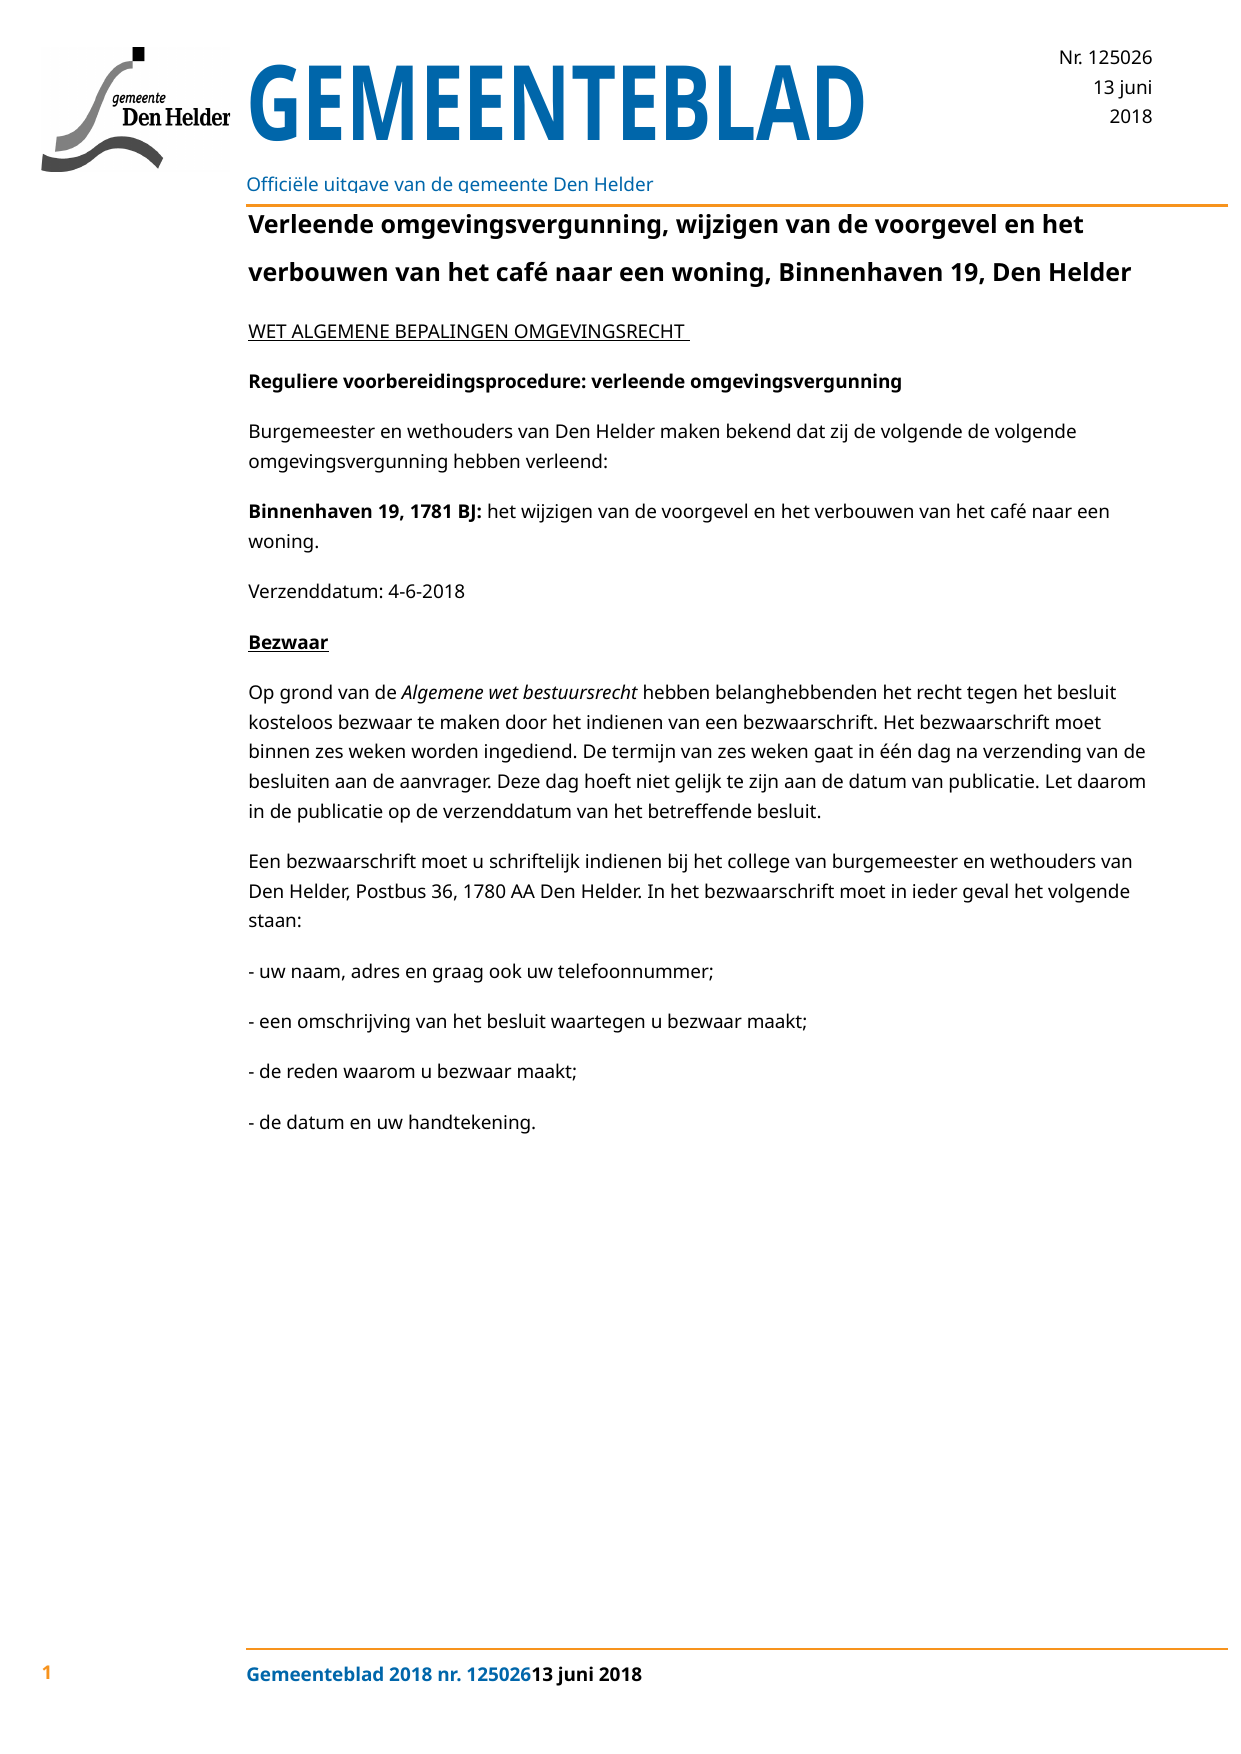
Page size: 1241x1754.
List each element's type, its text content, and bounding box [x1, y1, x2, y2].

text Binnenhaven 19, 1781 BJ: het wijzigen van de voorgevel en het verbouwen van het café naar een woning. [248, 499, 1152, 554]
text Bezwaar [248, 629, 1152, 655]
text Verzenddatum: 4-6-2018 [248, 579, 1152, 604]
text Verleende omgevingsvergunning, wijzigen van de voorgevel en het verbouwen van het café naar een woning, Binnenhaven 19, Den Helder [248, 207, 1152, 288]
text - de reden waarom u bezwaar maakt; [248, 1059, 1152, 1084]
text Op grond van de Algemene wet bestuursrecht hebben belanghebbenden het recht tegen het besluit kosteloos bezwaar te maken door het indienen van een bezwaarschrift. Het bezwaarschrift moet binnen zes weken worden ingediend. De termijn van zes weken gaat in één dag na verzending van de besluiten aan de aanvrager. Deze dag hoeft niet gelijk te zijn aan de datum van publicatie. Let daarom in de publicatie op de verzenddatum van het betreffende besluit. [248, 679, 1152, 824]
text WET ALGEMENE BEPALINGEN OMGEVINGSRECHT [248, 318, 1152, 344]
picture [41, 47, 231, 172]
text - een omschrijving van het besluit waartegen u bezwaar maakt; [248, 1008, 1152, 1034]
text Een bezwaarschrift moet u schriftelijk indienen bij het college van burgemeester en wethouders van Den Helder, Postbus 36, 1780 AA Den Helder. In het bezwaarschrift moet in ieder geval het volgende staan: [248, 848, 1152, 933]
text - uw naam, adres en graag ook uw telefoonnummer; [248, 958, 1152, 984]
text Burgemeester en wethouders van Den Helder maken bekend dat zij de volgende de volgende omgevingsvergunning hebben verleend: [248, 419, 1152, 474]
text - de datum en uw handtekening. [248, 1109, 1152, 1135]
text Reguliere voorbereidingsprocedure: verleende omgevingsvergunning [248, 368, 1152, 394]
